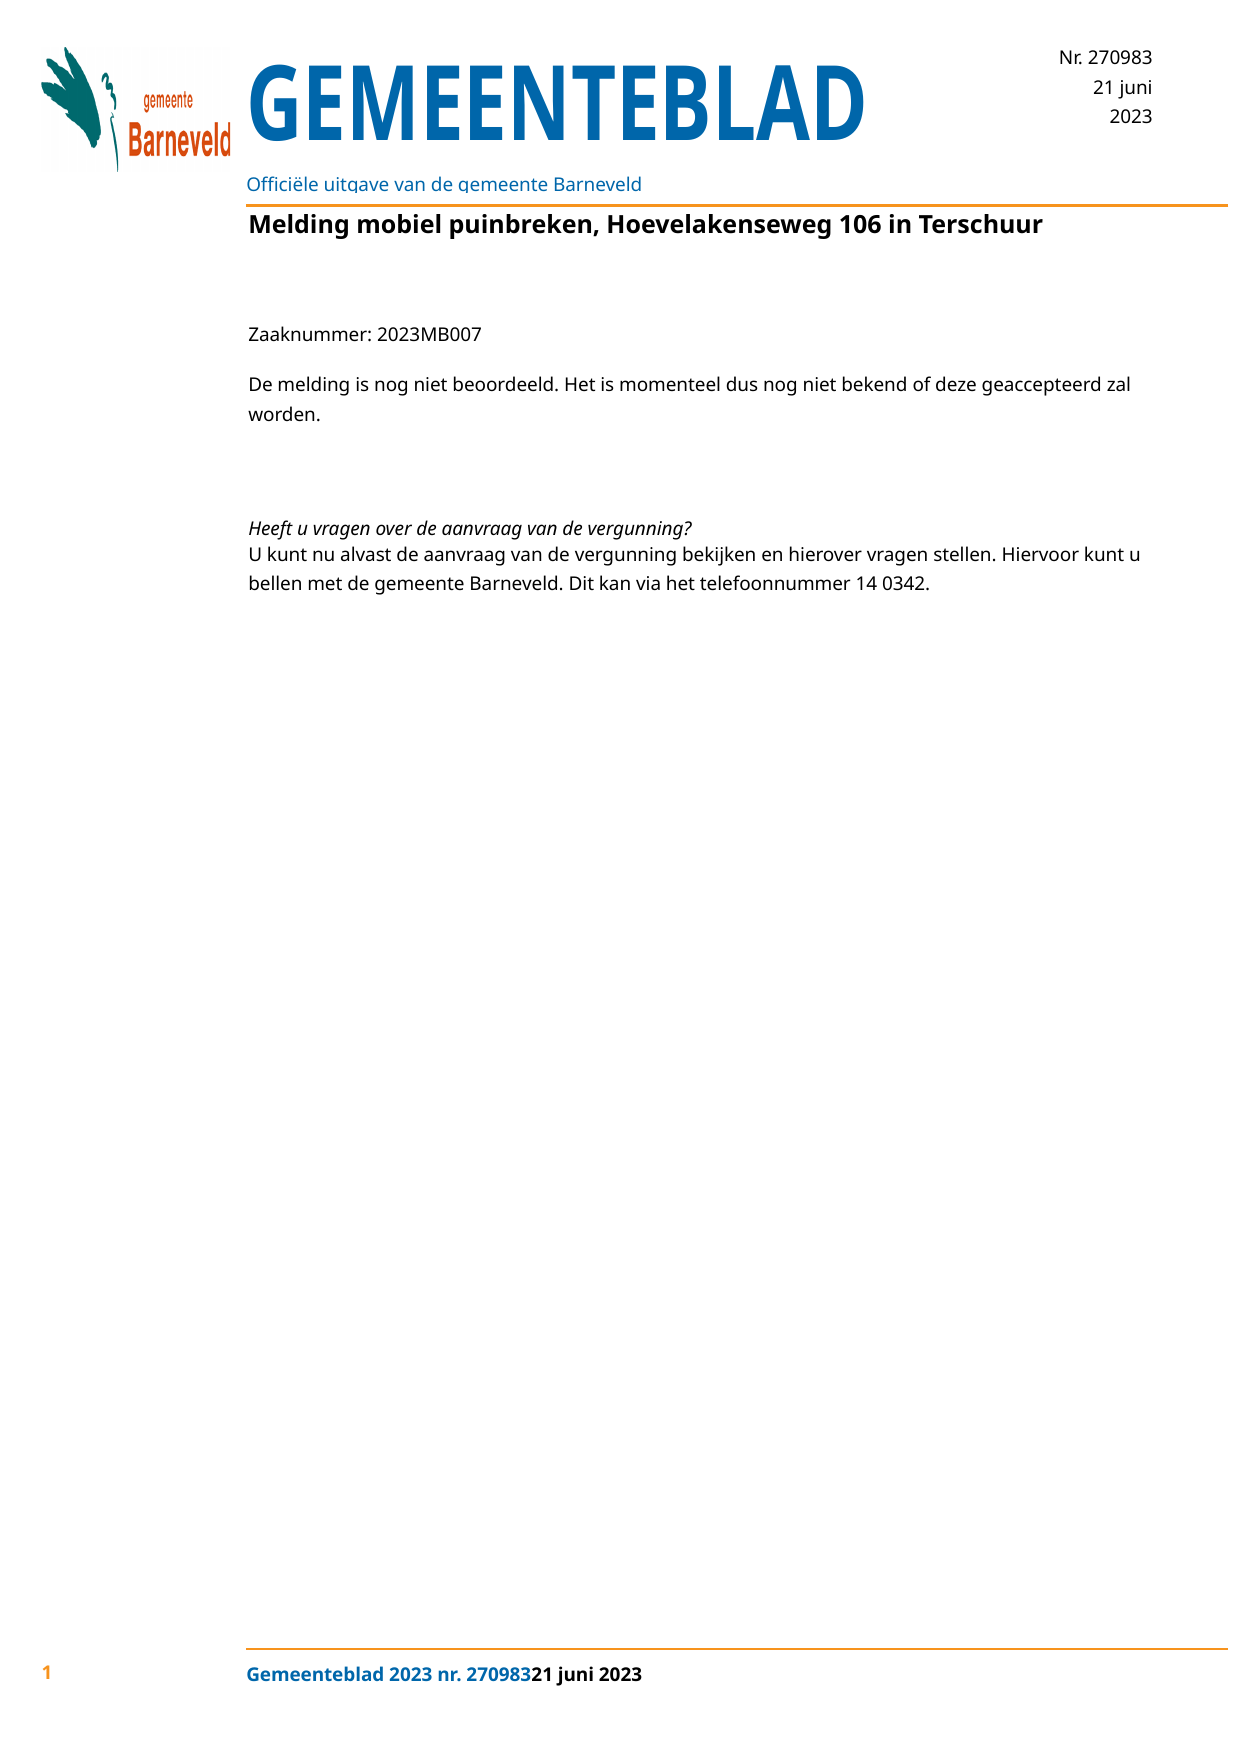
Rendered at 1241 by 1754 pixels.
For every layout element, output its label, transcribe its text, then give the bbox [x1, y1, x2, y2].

text Heeft u vragen over de aanvraag van de vergunning? [248, 515, 1152, 541]
text De melding is nog niet beoordeeld. Het is momenteel dus nog niet bekend of deze geaccepteerd zal worden. [248, 371, 1152, 426]
text U kunt nu alvast de aanvraag van de vergunning bekijken en hierover vragen stellen. Hiervoor kunt u bellen met de gemeente Barneveld. Dit kan via het telefoonnummer 14 0342. [248, 541, 1152, 596]
text Melding mobiel puinbreken, Hoevelakenseweg 106 in Terschuur [248, 207, 1152, 241]
text Zaaknummer: 2023MB007 [248, 321, 1152, 346]
picture [41, 47, 231, 172]
